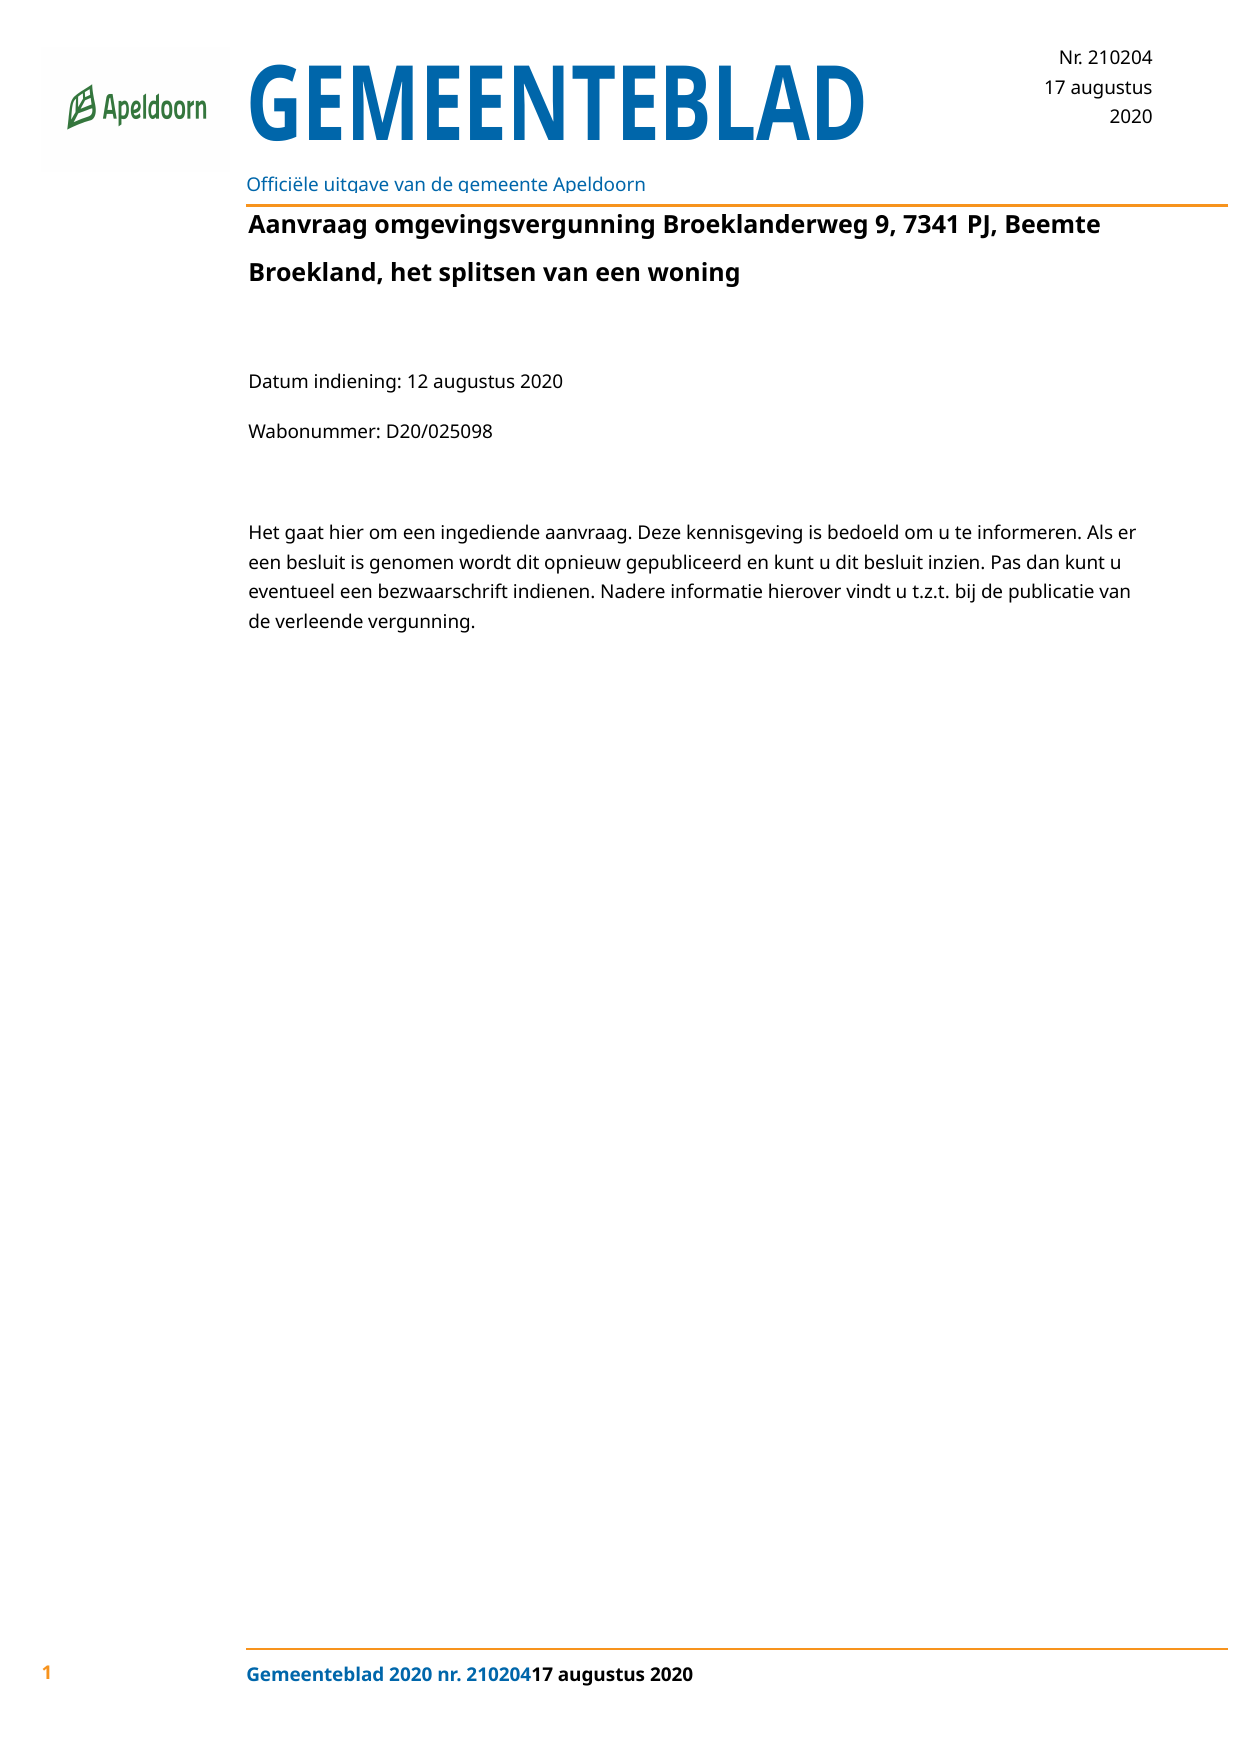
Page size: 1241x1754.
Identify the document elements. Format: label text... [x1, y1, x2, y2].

text Aanvraag omgevingsvergunning Broeklanderweg 9, 7341 PJ, Beemte Broekland, het splitsen van een woning [248, 207, 1152, 288]
text Het gaat hier om een ingediende aanvraag. Deze kennisgeving is bedoeld om u te informeren. Als er een besluit is genomen wordt dit opnieuw gepubliceerd en kunt u dit besluit inzien. Pas dan kunt u eventueel een bezwaarschrift indienen. Nadere informatie hierover vindt u t.z.t. bij de publicatie van de verleende vergunning. [248, 519, 1152, 634]
text Datum indiening: 12 augustus 2020 [248, 368, 1152, 394]
text Wabonummer: D20/025098 [248, 419, 1152, 444]
picture [41, 47, 231, 172]
